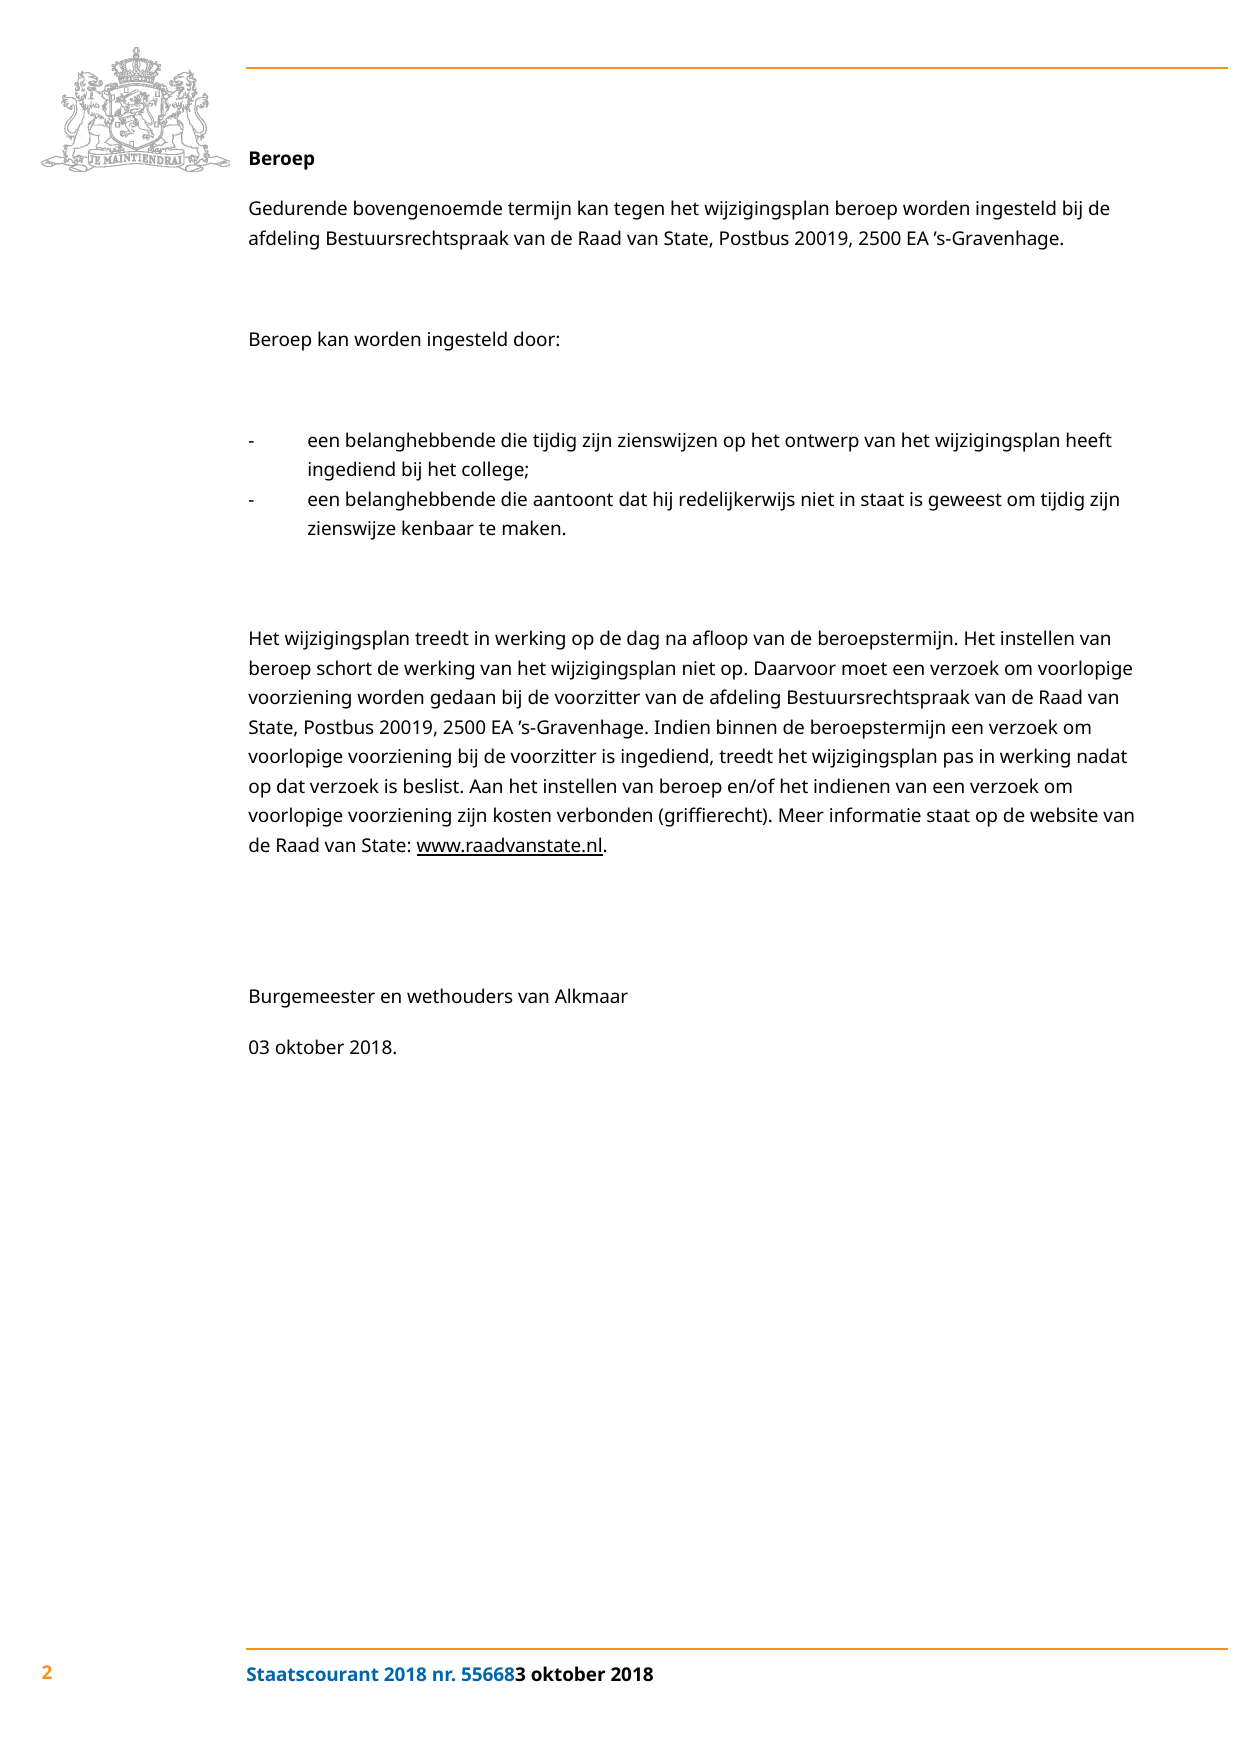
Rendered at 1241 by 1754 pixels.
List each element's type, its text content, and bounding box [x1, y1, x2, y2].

picture [41, 47, 231, 172]
text 03 oktober 2018. [248, 1034, 1152, 1060]
text Beroep [248, 145, 1152, 171]
list een belanghebbende die aantoont dat hij redelijkerwijs niet in staat is geweest om tijdig zijn zienswijze kenbaar te maken. [248, 486, 1152, 541]
text Gedurende bovengenoemde termijn kan tegen het wijzigingsplan beroep worden ingesteld bij de afdeling Bestuursrechtspraak van de Raad van State, Postbus 20019, 2500 EA ’s-Gravenhage. [248, 196, 1152, 251]
text Burgemeester en wethouders van Alkmaar [248, 983, 1152, 1009]
list een belanghebbende die tijdig zijn zienswijzen op het ontwerp van het wijzigingsplan heeft ingediend bij het college; [248, 427, 1152, 482]
text Beroep kan worden ingesteld door: [248, 326, 1152, 352]
text Het wijzigingsplan treedt in werking op de dag na afloop van de beroepstermijn. Het instellen van beroep schort de werking van het wijzigingsplan niet op. Daarvoor moet een verzoek om voorlopige voorziening worden gedaan bij de voorzitter van de afdeling Bestuursrechtspraak van de Raad van State, Postbus 20019, 2500 EA ’s-Gravenhage. Indien binnen de beroepstermijn een verzoek om voorlopige voorziening bij de voorzitter is ingediend, treedt het wijzigingsplan pas in werking nadat op dat verzoek is beslist. Aan het instellen van beroep en/of het indienen van een verzoek om voorlopige voorziening zijn kosten verbonden (griffierecht). Meer informatie staat op de website van de Raad van State: www.raadvanstate.nl. [248, 625, 1152, 858]
